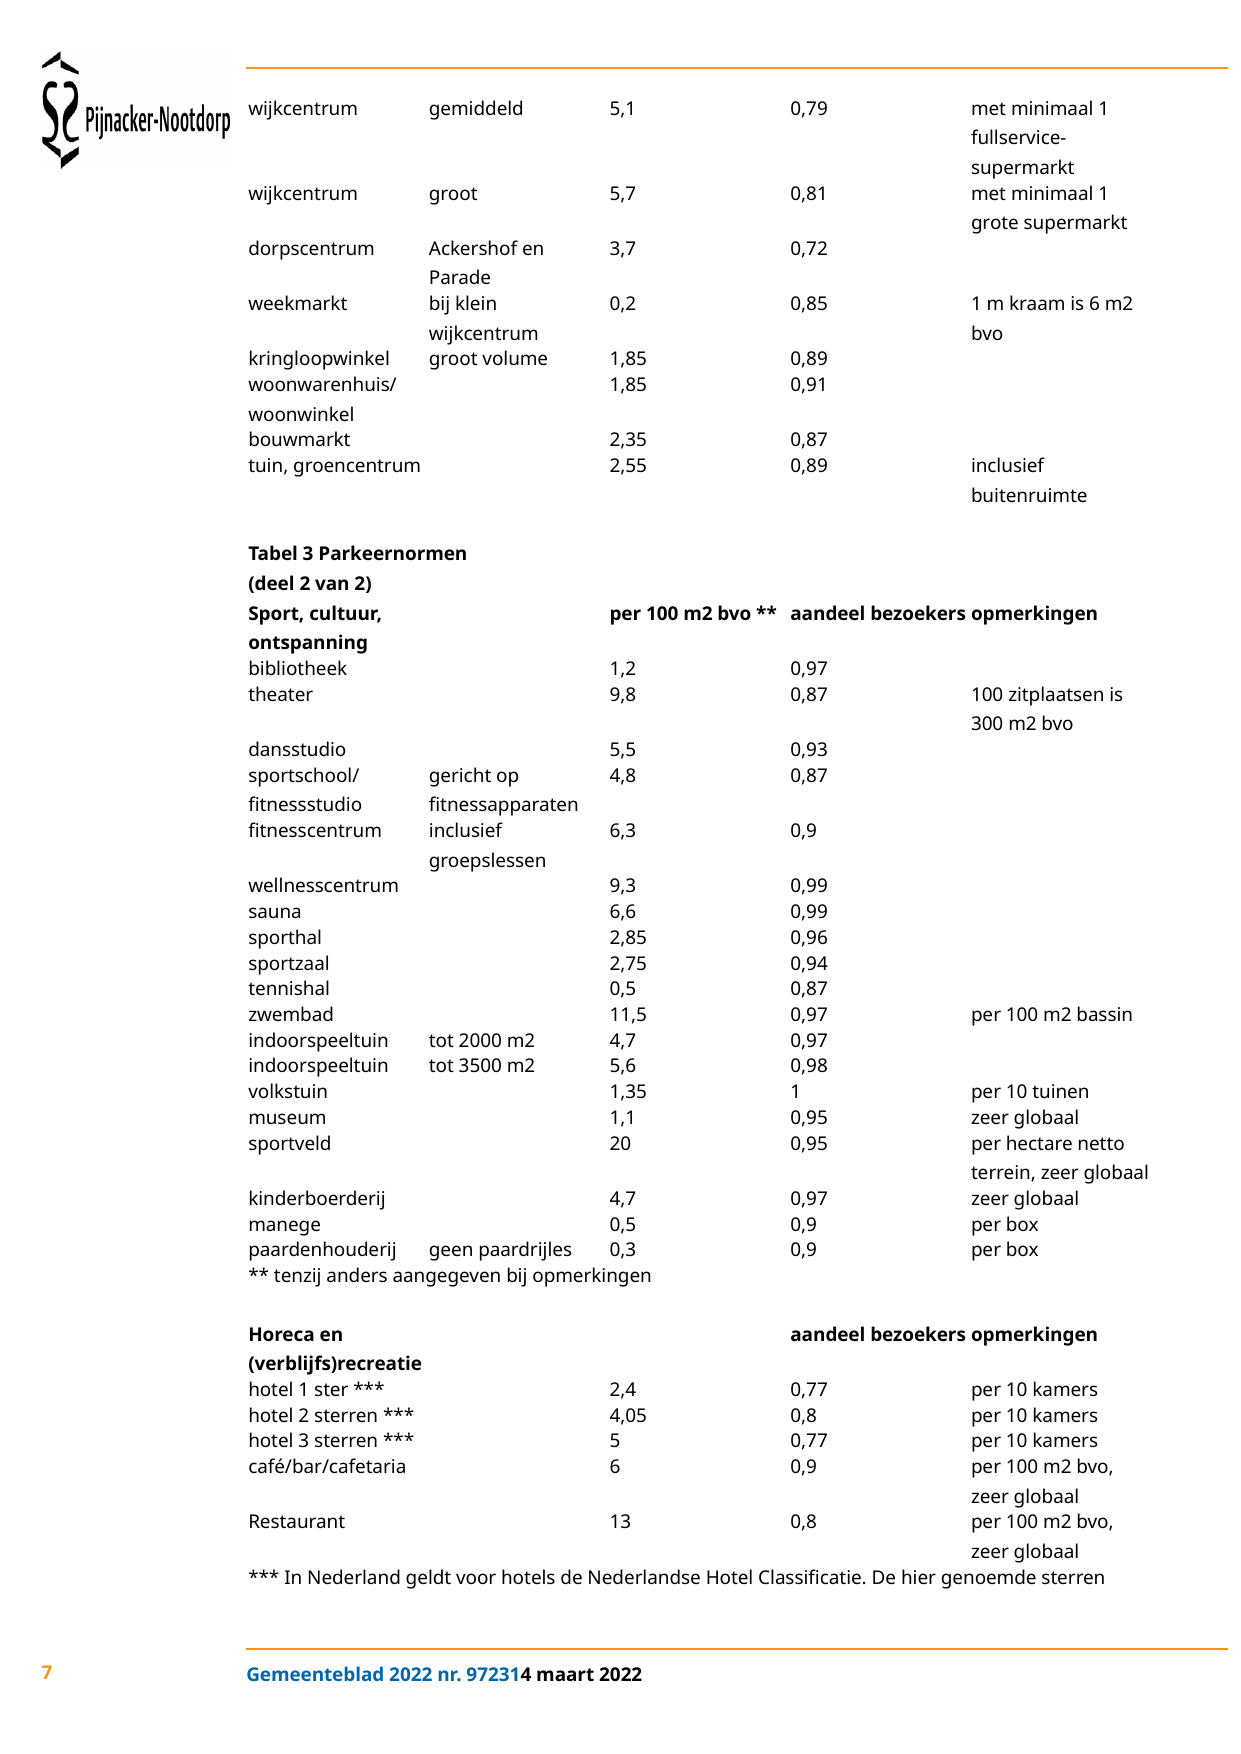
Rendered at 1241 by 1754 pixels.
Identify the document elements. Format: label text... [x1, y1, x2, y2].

table_cell 1,85 [609, 371, 790, 427]
table_cell [429, 1509, 609, 1564]
table_header opmerkingen [971, 600, 1152, 655]
table_cell [971, 346, 1152, 371]
table_cell theater [248, 681, 429, 736]
table_cell 2,35 [609, 427, 790, 452]
table_cell 0,89 [790, 453, 971, 508]
table_cell zeer globaal [971, 1185, 1152, 1211]
table_header aandeel bezoekers [790, 600, 971, 655]
table_cell [971, 427, 1152, 452]
table_cell tennishal [248, 975, 429, 1001]
table_cell [429, 1454, 609, 1509]
table_cell 6,6 [609, 898, 790, 924]
table_cell 5,5 [609, 736, 790, 762]
table_cell [429, 924, 609, 950]
table_cell 0,97 [790, 655, 971, 681]
table_cell per 100 m2 bvo, zeer globaal [971, 1454, 1152, 1509]
table_header [429, 600, 609, 655]
table_cell [971, 924, 1152, 950]
table_cell 1,85 [609, 346, 790, 371]
table_cell [971, 950, 1152, 975]
table_cell tuin, groencentrum [248, 453, 429, 508]
table_cell 0,93 [790, 736, 971, 762]
table_cell per box [971, 1237, 1152, 1262]
table_cell 5,1 [609, 95, 790, 180]
table_cell [429, 1402, 609, 1428]
table_cell 9,8 [609, 681, 790, 736]
table_cell [429, 1376, 609, 1402]
table_cell [971, 817, 1152, 872]
table_cell volkstuin [248, 1078, 429, 1104]
table_cell 0,3 [609, 1237, 790, 1262]
text (deel 2 van 2) [248, 570, 1152, 596]
table_cell 11,5 [609, 1001, 790, 1027]
table_cell gericht op fitnessapparaten [429, 762, 609, 817]
table_cell inclusief buitenruimte [971, 453, 1152, 508]
table_cell 1 [790, 1078, 971, 1104]
table_cell ** tenzij anders aangegeven bij opmerkingen [248, 1262, 1152, 1288]
table_cell 0,95 [790, 1104, 971, 1130]
table_cell 4,7 [609, 1185, 790, 1211]
table_cell wijkcentrum [248, 95, 429, 180]
table_cell 0,5 [609, 975, 790, 1001]
table_cell [429, 736, 609, 762]
table_cell [971, 873, 1152, 898]
table_cell 0,87 [790, 681, 971, 736]
table_cell inclusief groepslessen [429, 817, 609, 872]
table_cell per 100 m2 bassin [971, 1001, 1152, 1027]
table_cell [429, 1001, 609, 1027]
table_cell museum [248, 1104, 429, 1130]
table_cell 0,85 [790, 290, 971, 346]
table_cell 0,2 [609, 290, 790, 346]
table_cell kinderboerderij [248, 1185, 429, 1211]
table_cell sportschool/fitnessstudio [248, 762, 429, 817]
table_cell 0,99 [790, 873, 971, 898]
table_cell bouwmarkt [248, 427, 429, 452]
table_cell 0,87 [790, 975, 971, 1001]
table_cell 0,96 [790, 924, 971, 950]
table_cell wijkcentrum [248, 180, 429, 235]
table_cell *** In Nederland geldt voor hotels de Nederlandse Hotel Classificatie. De hier genoemde sterren [248, 1564, 1152, 1590]
table_cell 0,89 [790, 346, 971, 371]
table_cell woonwarenhuis/woonwinkel [248, 371, 429, 427]
table_header Horeca en (verblijfs)recreatie [248, 1321, 429, 1376]
table_cell 2,85 [609, 924, 790, 950]
table_header per 100 m2 bvo ** [609, 600, 790, 655]
table_cell gemiddeld [429, 95, 609, 180]
table_cell per hectare netto terrein, zeer globaal [971, 1130, 1152, 1185]
table_cell hotel 1 ster *** [248, 1376, 429, 1402]
table_cell 1 m kraam is 6 m2 bvo [971, 290, 1152, 346]
table_cell hotel 3 sterren *** [248, 1428, 429, 1453]
table_cell [971, 762, 1152, 817]
table_header aandeel bezoekers [790, 1321, 971, 1376]
table_cell café/bar/cafetaria [248, 1454, 429, 1509]
table_cell 0,97 [790, 1027, 971, 1053]
table_cell wellnesscentrum [248, 873, 429, 898]
table_header opmerkingen [971, 1321, 1152, 1376]
table_cell [971, 235, 1152, 290]
table_cell 0,72 [790, 235, 971, 290]
table_cell manege [248, 1211, 429, 1237]
table_cell 0,5 [609, 1211, 790, 1237]
table_cell sportzaal [248, 950, 429, 975]
table_cell [971, 1053, 1152, 1078]
table_cell 5,6 [609, 1053, 790, 1078]
table_cell sporthal [248, 924, 429, 950]
table_cell sauna [248, 898, 429, 924]
table_cell geen paardrijles [429, 1237, 609, 1262]
table_cell 0,77 [790, 1428, 971, 1453]
table_cell indoorspeeltuin [248, 1053, 429, 1078]
table_cell Restaurant [248, 1509, 429, 1564]
table_header [609, 1321, 790, 1376]
table_header [429, 1321, 609, 1376]
table_cell 2,55 [609, 453, 790, 508]
table_cell 100 zitplaatsen is 300 m2 bvo [971, 681, 1152, 736]
table_cell 0,87 [790, 762, 971, 817]
table_cell 13 [609, 1509, 790, 1564]
table_cell kringloopwinkel [248, 346, 429, 371]
table_cell hotel 2 sterren *** [248, 1402, 429, 1428]
table_cell [971, 655, 1152, 681]
table_cell 2,4 [609, 1376, 790, 1402]
table_cell 1,1 [609, 1104, 790, 1130]
table_cell tot 2000 m2 [429, 1027, 609, 1053]
table_cell fitnesscentrum [248, 817, 429, 872]
picture [41, 47, 231, 172]
table_cell zeer globaal [971, 1104, 1152, 1130]
table_cell 0,9 [790, 817, 971, 872]
text Tabel 3 Parkeernormen [248, 541, 1152, 566]
table_cell [429, 898, 609, 924]
table_cell [429, 1428, 609, 1453]
table_cell 5 [609, 1428, 790, 1453]
table_cell 1,2 [609, 655, 790, 681]
table_cell 3,7 [609, 235, 790, 290]
table_cell 0,77 [790, 1376, 971, 1402]
table_cell 0,98 [790, 1053, 971, 1078]
table_cell 20 [609, 1130, 790, 1185]
table_cell 0,87 [790, 427, 971, 452]
table_cell [429, 655, 609, 681]
table_cell [971, 371, 1152, 427]
table_cell [429, 1104, 609, 1130]
table_cell 0,81 [790, 180, 971, 235]
table_cell 0,8 [790, 1402, 971, 1428]
table_cell 0,95 [790, 1130, 971, 1185]
table_cell weekmarkt [248, 290, 429, 346]
table_cell 9,3 [609, 873, 790, 898]
table_cell dorpscentrum [248, 235, 429, 290]
table_cell 0,94 [790, 950, 971, 975]
table_cell [971, 1027, 1152, 1053]
table_cell 0,9 [790, 1211, 971, 1237]
table_cell tot 3500 m2 [429, 1053, 609, 1078]
table_cell per 10 tuinen [971, 1078, 1152, 1104]
table_cell groot volume [429, 346, 609, 371]
table_cell 0,97 [790, 1185, 971, 1211]
table_cell [971, 975, 1152, 1001]
table_cell 5,7 [609, 180, 790, 235]
table_cell zwembad [248, 1001, 429, 1027]
table_cell per 10 kamers [971, 1376, 1152, 1402]
table_cell [971, 736, 1152, 762]
table_cell Ackershof en Parade [429, 235, 609, 290]
table_cell 0,99 [790, 898, 971, 924]
table_cell 6,3 [609, 817, 790, 872]
table_cell per 10 kamers [971, 1402, 1152, 1428]
table_cell [429, 681, 609, 736]
table_header Sport, cultuur, ontspanning [248, 600, 429, 655]
table_cell [429, 427, 609, 452]
table_cell 0,9 [790, 1237, 971, 1262]
table_cell bij klein wijkcentrum [429, 290, 609, 346]
table_cell paardenhouderij [248, 1237, 429, 1262]
table_cell per 10 kamers [971, 1428, 1152, 1453]
table_cell 0,97 [790, 1001, 971, 1027]
table_cell [429, 950, 609, 975]
table_cell 1,35 [609, 1078, 790, 1104]
table_cell 0,8 [790, 1509, 971, 1564]
table_cell [429, 1185, 609, 1211]
table_cell bibliotheek [248, 655, 429, 681]
table_cell [429, 1130, 609, 1185]
table_cell per 100 m2 bvo, zeer globaal [971, 1509, 1152, 1564]
table_cell met minimaal 1 fullservice-supermarkt [971, 95, 1152, 180]
table_cell [971, 898, 1152, 924]
table_cell [429, 975, 609, 1001]
table_cell dansstudio [248, 736, 429, 762]
table_cell groot [429, 180, 609, 235]
table_cell 2,75 [609, 950, 790, 975]
table_cell met minimaal 1 grote supermarkt [971, 180, 1152, 235]
table_cell [429, 453, 609, 508]
table_cell 4,8 [609, 762, 790, 817]
table_cell 6 [609, 1454, 790, 1509]
table_cell 0,9 [790, 1454, 971, 1509]
table_cell indoorspeeltuin [248, 1027, 429, 1053]
table_cell per box [971, 1211, 1152, 1237]
table_cell [429, 1078, 609, 1104]
table_cell 0,91 [790, 371, 971, 427]
table_cell 4,05 [609, 1402, 790, 1428]
table_cell [429, 371, 609, 427]
table_cell [429, 1211, 609, 1237]
table_cell [429, 873, 609, 898]
table_cell 0,79 [790, 95, 971, 180]
table_cell sportveld [248, 1130, 429, 1185]
table_cell 4,7 [609, 1027, 790, 1053]
